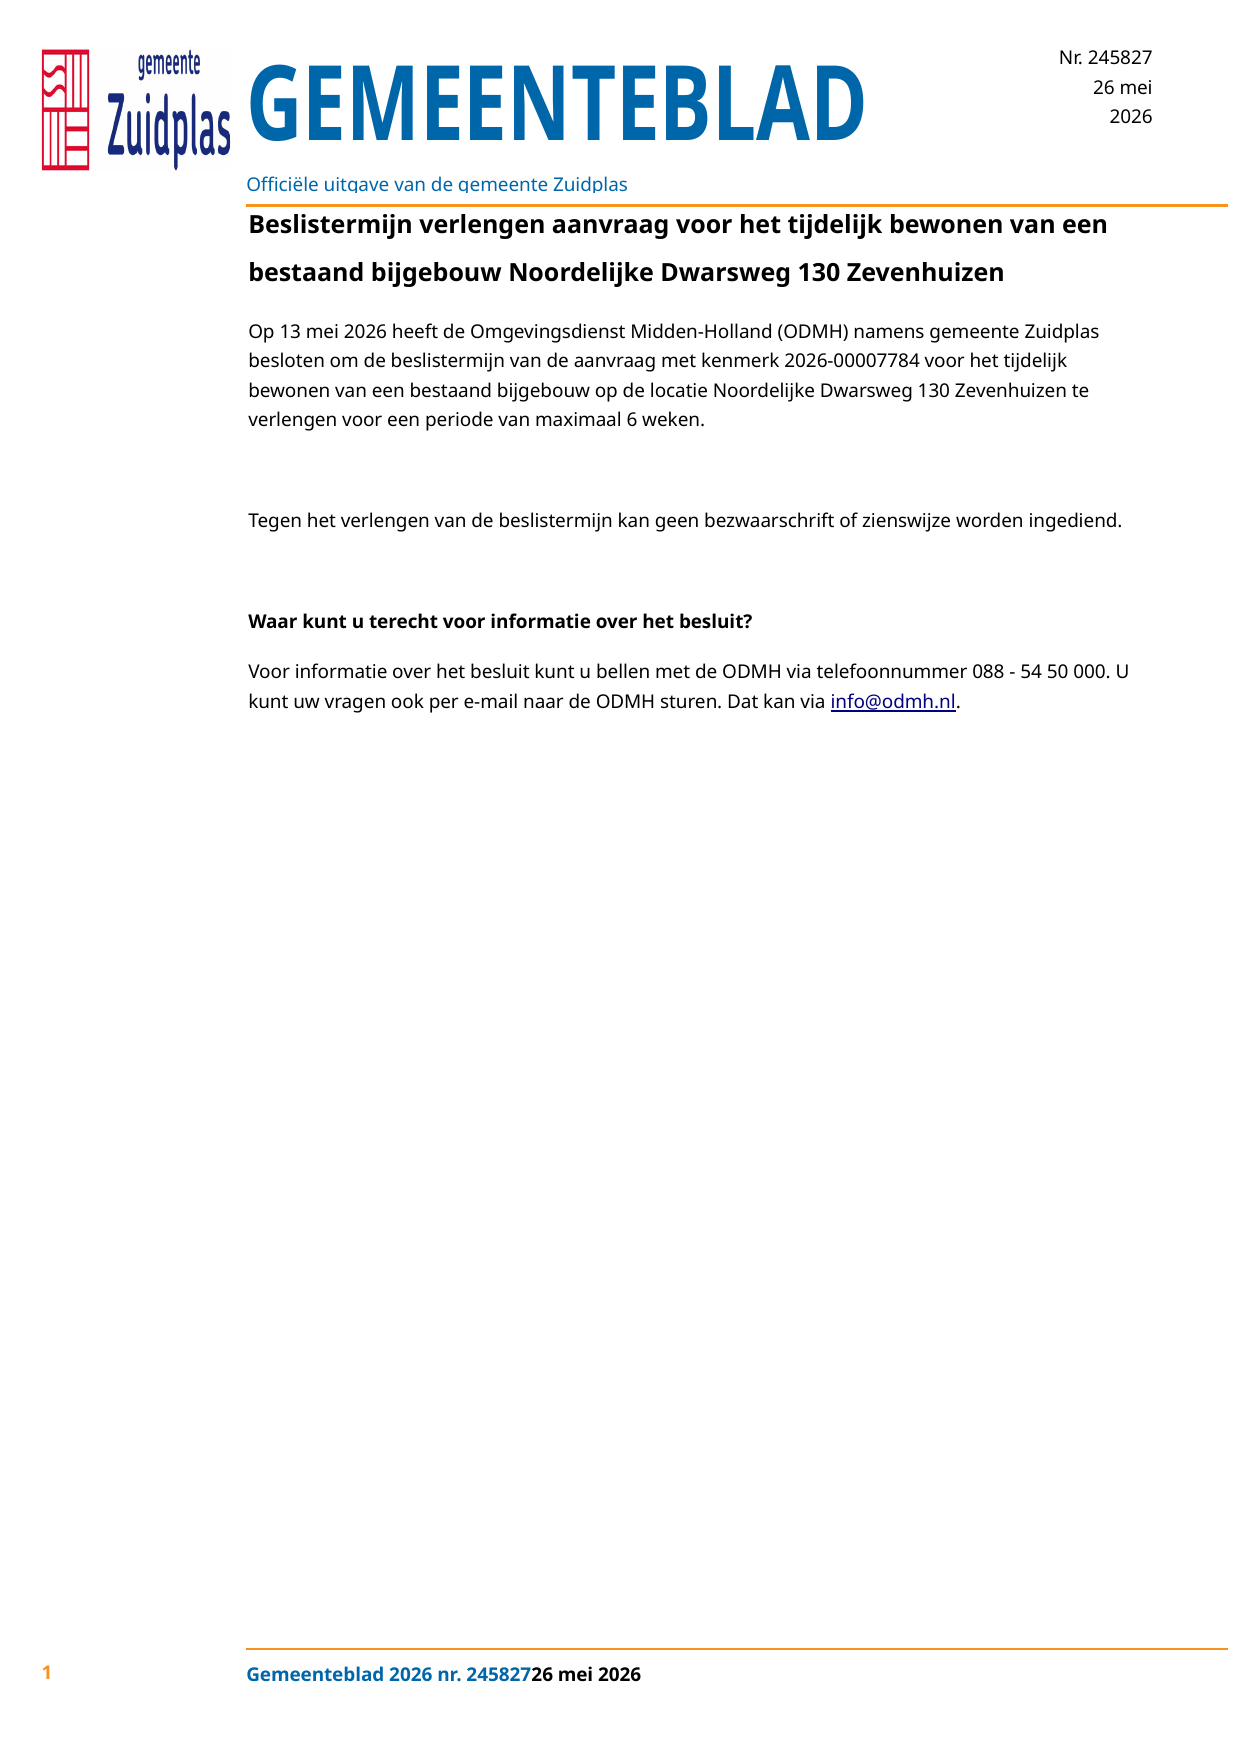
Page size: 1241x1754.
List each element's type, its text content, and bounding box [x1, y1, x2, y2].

text Tegen het verlengen van de beslistermijn kan geen bezwaarschrift of zienswijze worden ingediend. [248, 507, 1152, 533]
text Op 13 mei 2026 heeft de Omgevingsdienst Midden-Holland (ODMH) namens gemeente Zuidplas besloten om de beslistermijn van de aanvraag met kenmerk 2026-00007784 voor het tijdelijk bewonen van een bestaand bijgebouw op de locatie Noordelijke Dwarsweg 130 Zevenhuizen te verlengen voor een periode van maximaal 6 weken. [248, 318, 1152, 432]
picture [41, 47, 231, 172]
text Beslistermijn verlengen aanvraag voor het tijdelijk bewonen van een bestaand bijgebouw Noordelijke Dwarsweg 130 Zevenhuizen [248, 207, 1152, 288]
text Waar kunt u terecht voor informatie over het besluit? [248, 608, 1152, 634]
text Voor informatie over het besluit kunt u bellen met de ODMH via telefoonnummer 088 - 54 50 000. U kunt uw vragen ook per e-mail naar de ODMH sturen. Dat kan via info@odmh.nl. [248, 659, 1152, 714]
